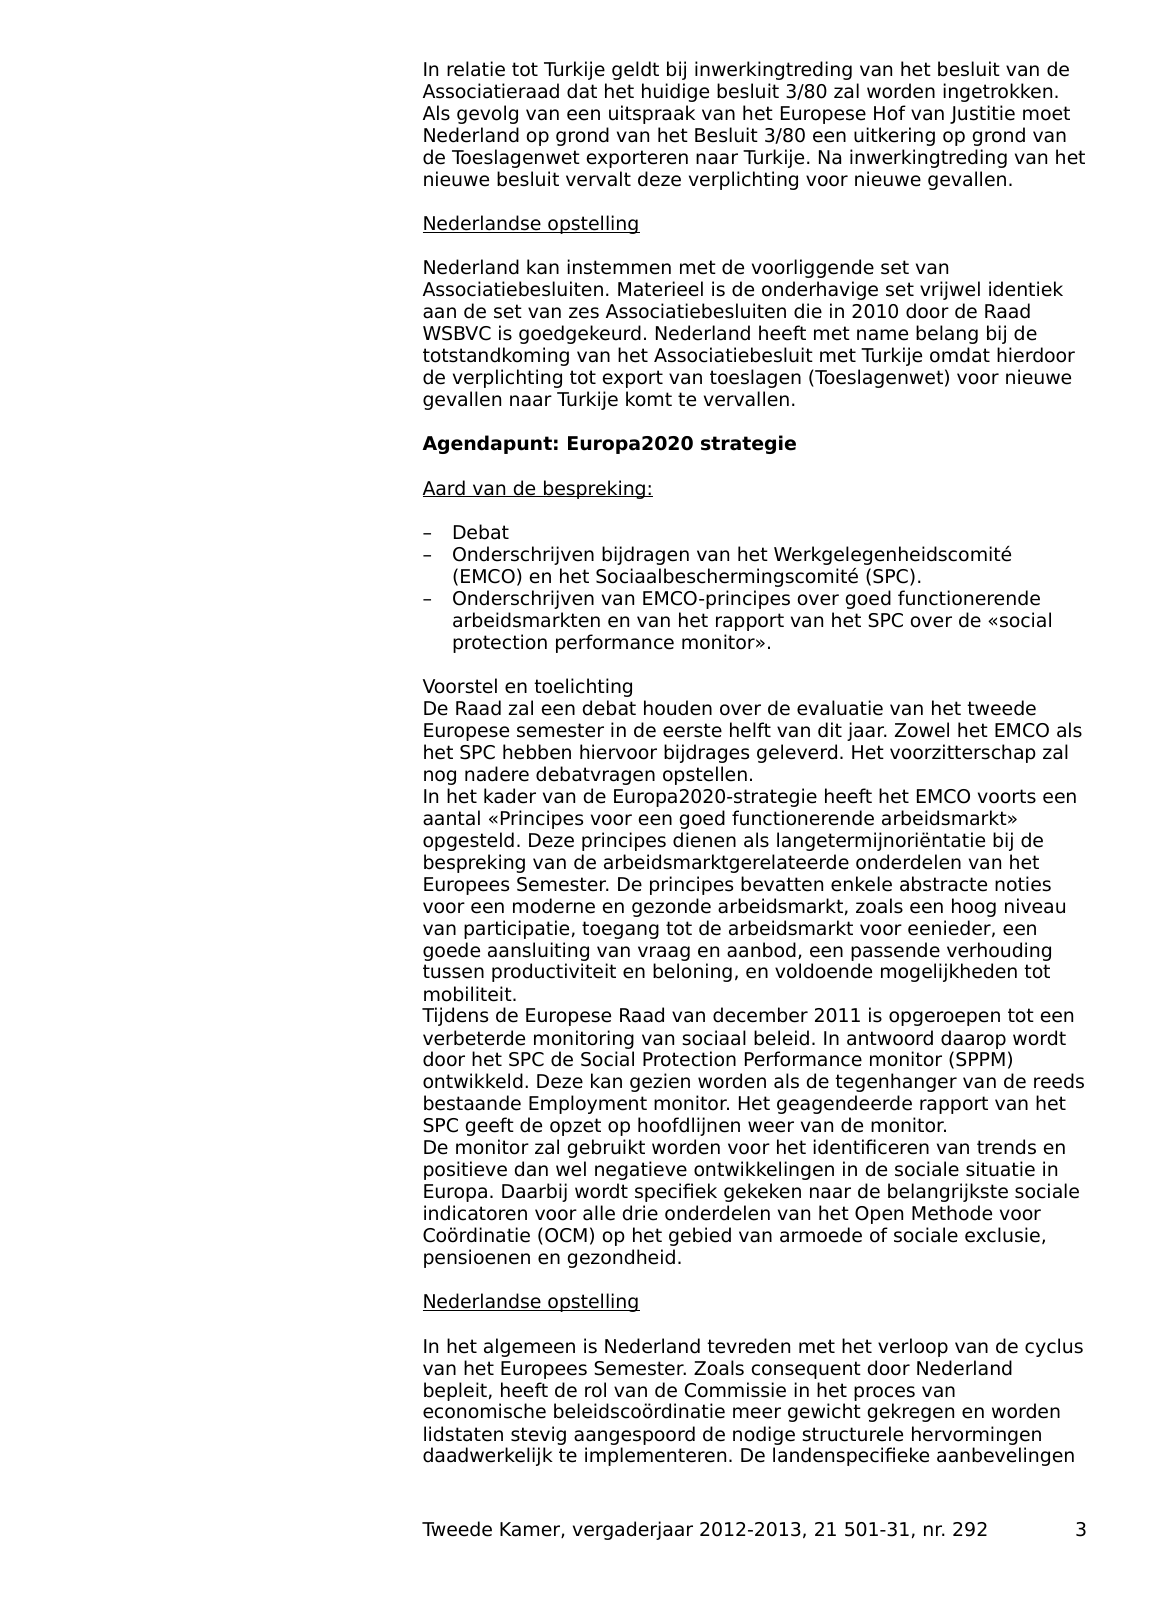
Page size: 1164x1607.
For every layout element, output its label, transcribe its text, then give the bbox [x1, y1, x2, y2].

text In het algemeen is Nederland tevreden met het verloop van de cyclus van het Europees Semester. Zoals consequent door Nederland bepleit, heeft de rol van de Commissie in het proces van economische beleidscoördinatie meer gewicht gekregen en worden lidstaten stevig aangespoord de nodige structurele hervormingen daadwerkelijk te implementeren. De landenspecifieke aanbevelingen [422, 1336, 1087, 1467]
subtitle Agendapunt: Europa2020 strategie [422, 433, 1087, 455]
text Voorstel en toelichting [422, 676, 1087, 698]
text De Raad zal een debat houden over de evaluatie van het tweede Europese semester in de eerste helft van dit jaar. Zowel het EMCO als het SPC hebben hiervoor bijdrages geleverd. Het voorzitterschap zal nog nadere debatvragen opstellen. [422, 698, 1087, 786]
subtitle Nederlandse opstelling [422, 1291, 1087, 1313]
text – Debat [422, 522, 1087, 544]
text In het kader van de Europa2020-strategie heeft het EMCO voorts een aantal «Principes voor een goed functionerende arbeidsmarkt» opgesteld. Deze principes dienen als langetermijnoriëntatie bij de bespreking van de arbeidsmarktgerelateerde onderdelen van het Europees Semester. De principes bevatten enkele abstracte noties voor een moderne en gezonde arbeidsmarkt, zoals een hoog niveau van participatie, toegang tot de arbeidsmarkt voor eenieder, een goede aansluiting van vraag en aanbod, een passende verhouding tussen productiviteit en beloning, en voldoende mogelijkheden tot mobiliteit. [422, 786, 1087, 1005]
text – Onderschrijven bijdragen van het Werkgelegenheidscomité (EMCO) en het Sociaalbeschermingscomité (SPC). [422, 544, 1087, 588]
text Nederland kan instemmen met de voorliggende set van Associatiebesluiten. Materieel is de onderhavige set vrijwel identiek aan de set van zes Associatiebesluiten die in 2010 door de Raad WSBVC is goedgekeurd. Nederland heeft met name belang bij de totstandkoming van het Associatiebesluit met Turkije omdat hierdoor de verplichting tot export van toeslagen (Toeslagenwet) voor nieuwe gevallen naar Turkije komt te vervallen. [422, 257, 1087, 411]
text – Onderschrijven van EMCO-principes over goed functionerende arbeidsmarkten en van het rapport van het SPC over de «social protection performance monitor». [422, 588, 1087, 653]
text In relatie tot Turkije geldt bij inwerkingtreding van het besluit van de Associatieraad dat het huidige besluit 3/80 zal worden ingetrokken. Als gevolg van een uitspraak van het Europese Hof van Justitie moet Nederland op grond van het Besluit 3/80 een uitkering op grond van de Toeslagenwet exporteren naar Turkije. Na inwerkingtreding van het nieuwe besluit vervalt deze verplichting voor nieuwe gevallen. [422, 59, 1087, 191]
text De monitor zal gebruikt worden voor het identificeren van trends en positieve dan wel negatieve ontwikkelingen in de sociale situatie in Europa. Daarbij wordt specifiek gekeken naar de belangrijkste sociale indicatoren voor alle drie onderdelen van het Open Methode voor Coördinatie (OCM) op het gebied van armoede of sociale exclusie, pensioenen en gezondheid. [422, 1137, 1087, 1269]
text Tijdens de Europese Raad van december 2011 is opgeroepen tot een verbeterde monitoring van sociaal beleid. In antwoord daarop wordt door het SPC de Social Protection Performance monitor (SPPM) ontwikkeld. Deze kan gezien worden als de tegenhanger van de reeds bestaande Employment monitor. Het geagendeerde rapport van het SPC geeft de opzet op hoofdlijnen weer van de monitor. [422, 1005, 1087, 1137]
subtitle Nederlandse opstelling [422, 213, 1087, 235]
subtitle Aard van de bespreking: [422, 477, 1087, 499]
